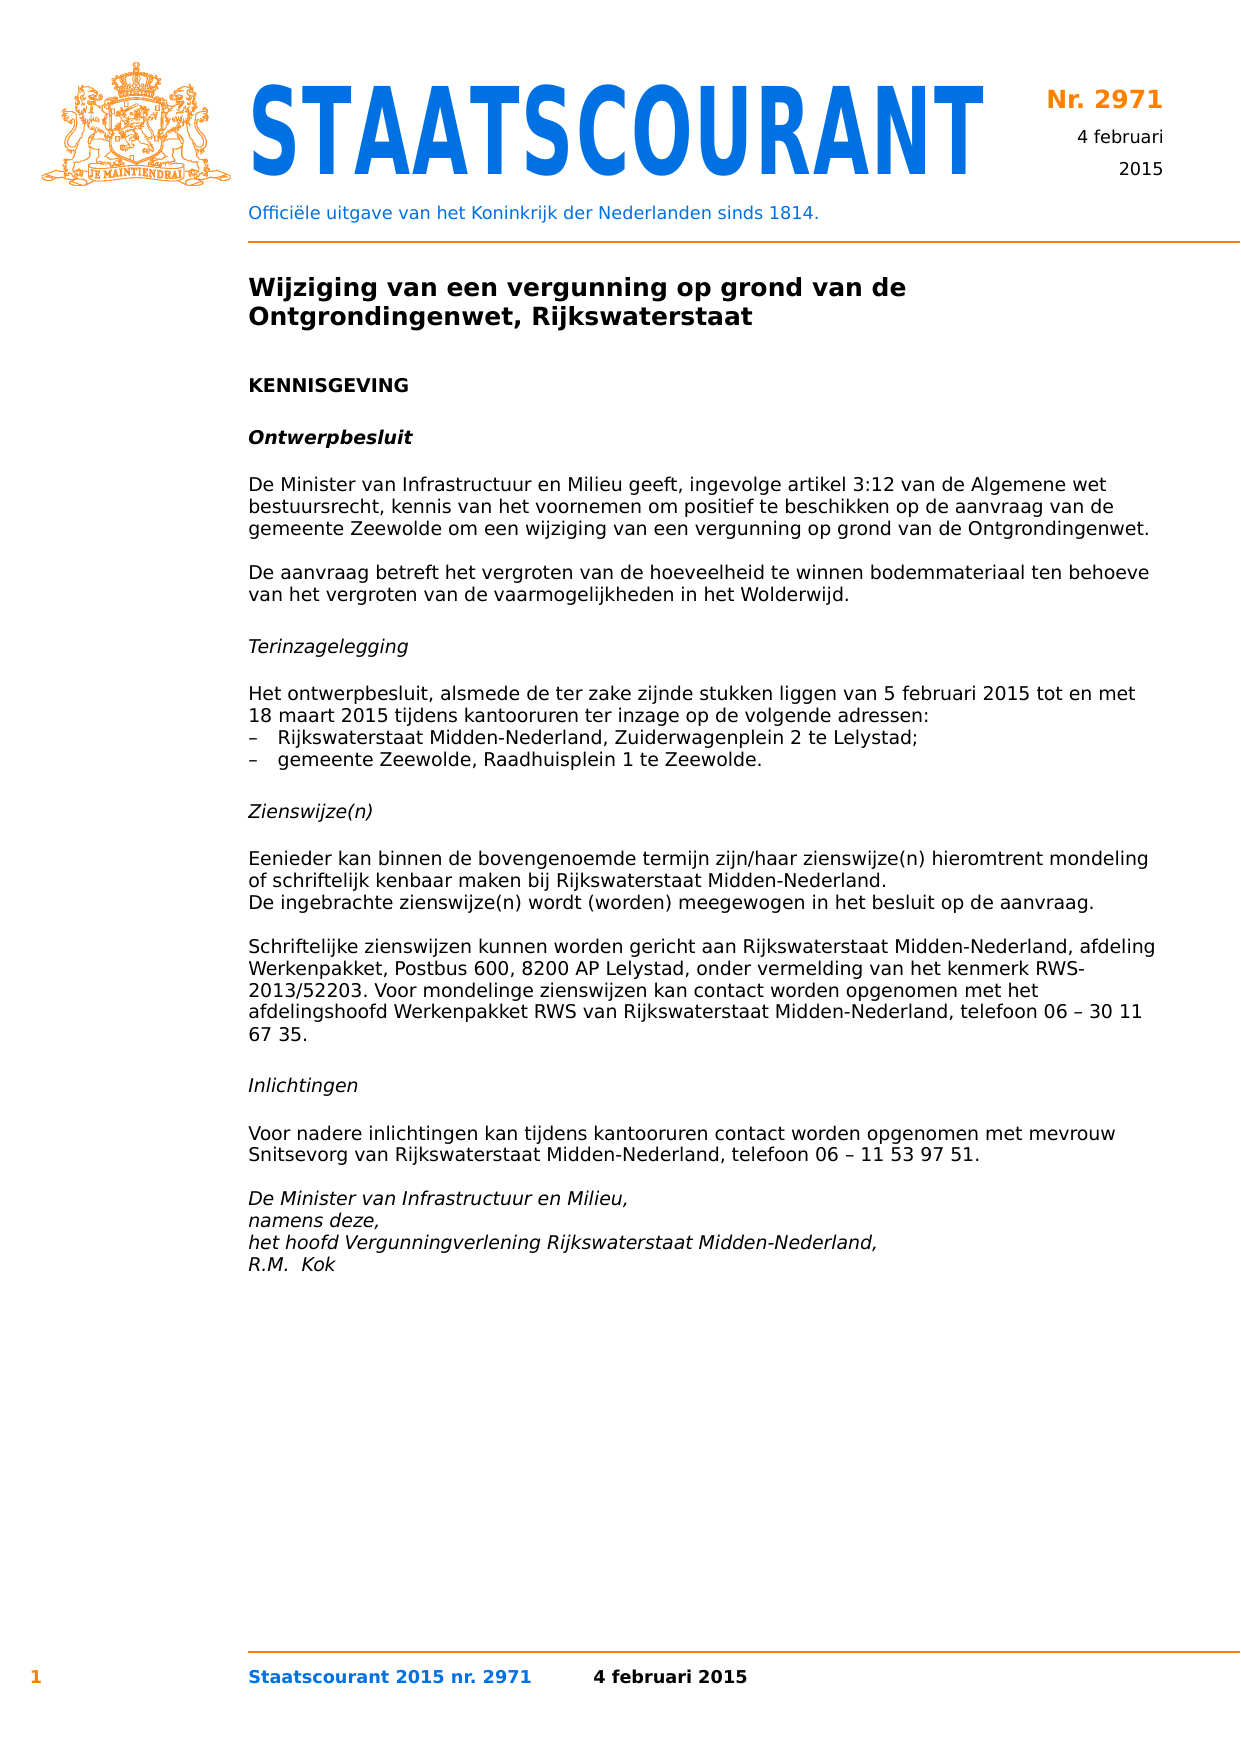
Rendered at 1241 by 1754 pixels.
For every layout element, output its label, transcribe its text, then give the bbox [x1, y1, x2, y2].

subtitle Terinzagelegging [248, 636, 1163, 658]
table_cell Officiële uitgave van het Koninkrijk der Nederlanden sinds 1814. [248, 203, 1240, 241]
text – gemeente Zeewolde, Raadhuisplein 1 te Zeewolde. [248, 749, 1163, 771]
subtitle Zienswijze(n) [248, 801, 1163, 823]
text – Rijkswaterstaat Midden-Nederland, Zuiderwagenplein 2 te Lelystad; [248, 727, 1163, 749]
subtitle Ontwerpbesluit [248, 427, 1163, 449]
text De Minister van Infrastructuur en Milieu, namens deze, het hoofd Vergunningverlening Rijkswaterstaat Midden-Nederland, R.M. Kok [248, 1188, 1163, 1276]
table_cell 2015 [998, 153, 1240, 203]
text De ingebrachte zienswijze(n) wordt (worden) meegewogen in het besluit op de aanvraag. [248, 892, 1163, 914]
text De aanvraag betreft het vergroten van de hoeveelheid te winnen bodemmateriaal ten behoeve van het vergroten van de vaarmogelijkheden in het Wolderwijd. [248, 562, 1163, 606]
table_cell 4 februari [998, 121, 1240, 153]
table_header STAATSCOURANT [248, 62, 998, 203]
table_header [25, 62, 248, 241]
table_header Nr. 2971 [998, 62, 1240, 121]
subtitle KENNISGEVING [248, 375, 1163, 397]
text De Minister van Infrastructuur en Milieu geeft, ingevolge artikel 3:12 van de Algemene wet bestuursrecht, kennis van het voornemen om positief te beschikken op de aanvraag van de gemeente Zeewolde om een wijziging van een vergunning op grond van de Ontgrondingenwet. [248, 474, 1163, 540]
text Schriftelijke zienswijzen kunnen worden gericht aan Rijkswaterstaat Midden-Nederland, afdeling Werkenpakket, Postbus 600, 8200 AP Lelystad, onder vermelding van het kenmerk RWS-2013/52203. Voor mondelinge zienswijzen kan contact worden opgenomen met het afdelingshoofd Werkenpakket RWS van Rijkswaterstaat Midden-Nederland, telefoon 06 – 30 11 67 35. [248, 936, 1163, 1045]
picture [41, 62, 231, 186]
subtitle Wijziging van een vergunning op grond van de Ontgrondingenwet, Rijkswaterstaat [248, 273, 1163, 331]
text Eenieder kan binnen de bovengenoemde termijn zijn/haar zienswijze(n) hieromtrent mondeling of schriftelijk kenbaar maken bij Rijkswaterstaat Midden-Nederland. [248, 848, 1163, 892]
text Voor nadere inlichtingen kan tijdens kantooruren contact worden opgenomen met mevrouw Snitsevorg van Rijkswaterstaat Midden-Nederland, telefoon 06 – 11 53 97 51. [248, 1122, 1163, 1166]
subtitle Inlichtingen [248, 1075, 1163, 1097]
text Het ontwerpbesluit, alsmede de ter zake zijnde stukken liggen van 5 februari 2015 tot en met 18 maart 2015 tijdens kantooruren ter inzage op de volgende adressen: [248, 683, 1163, 727]
